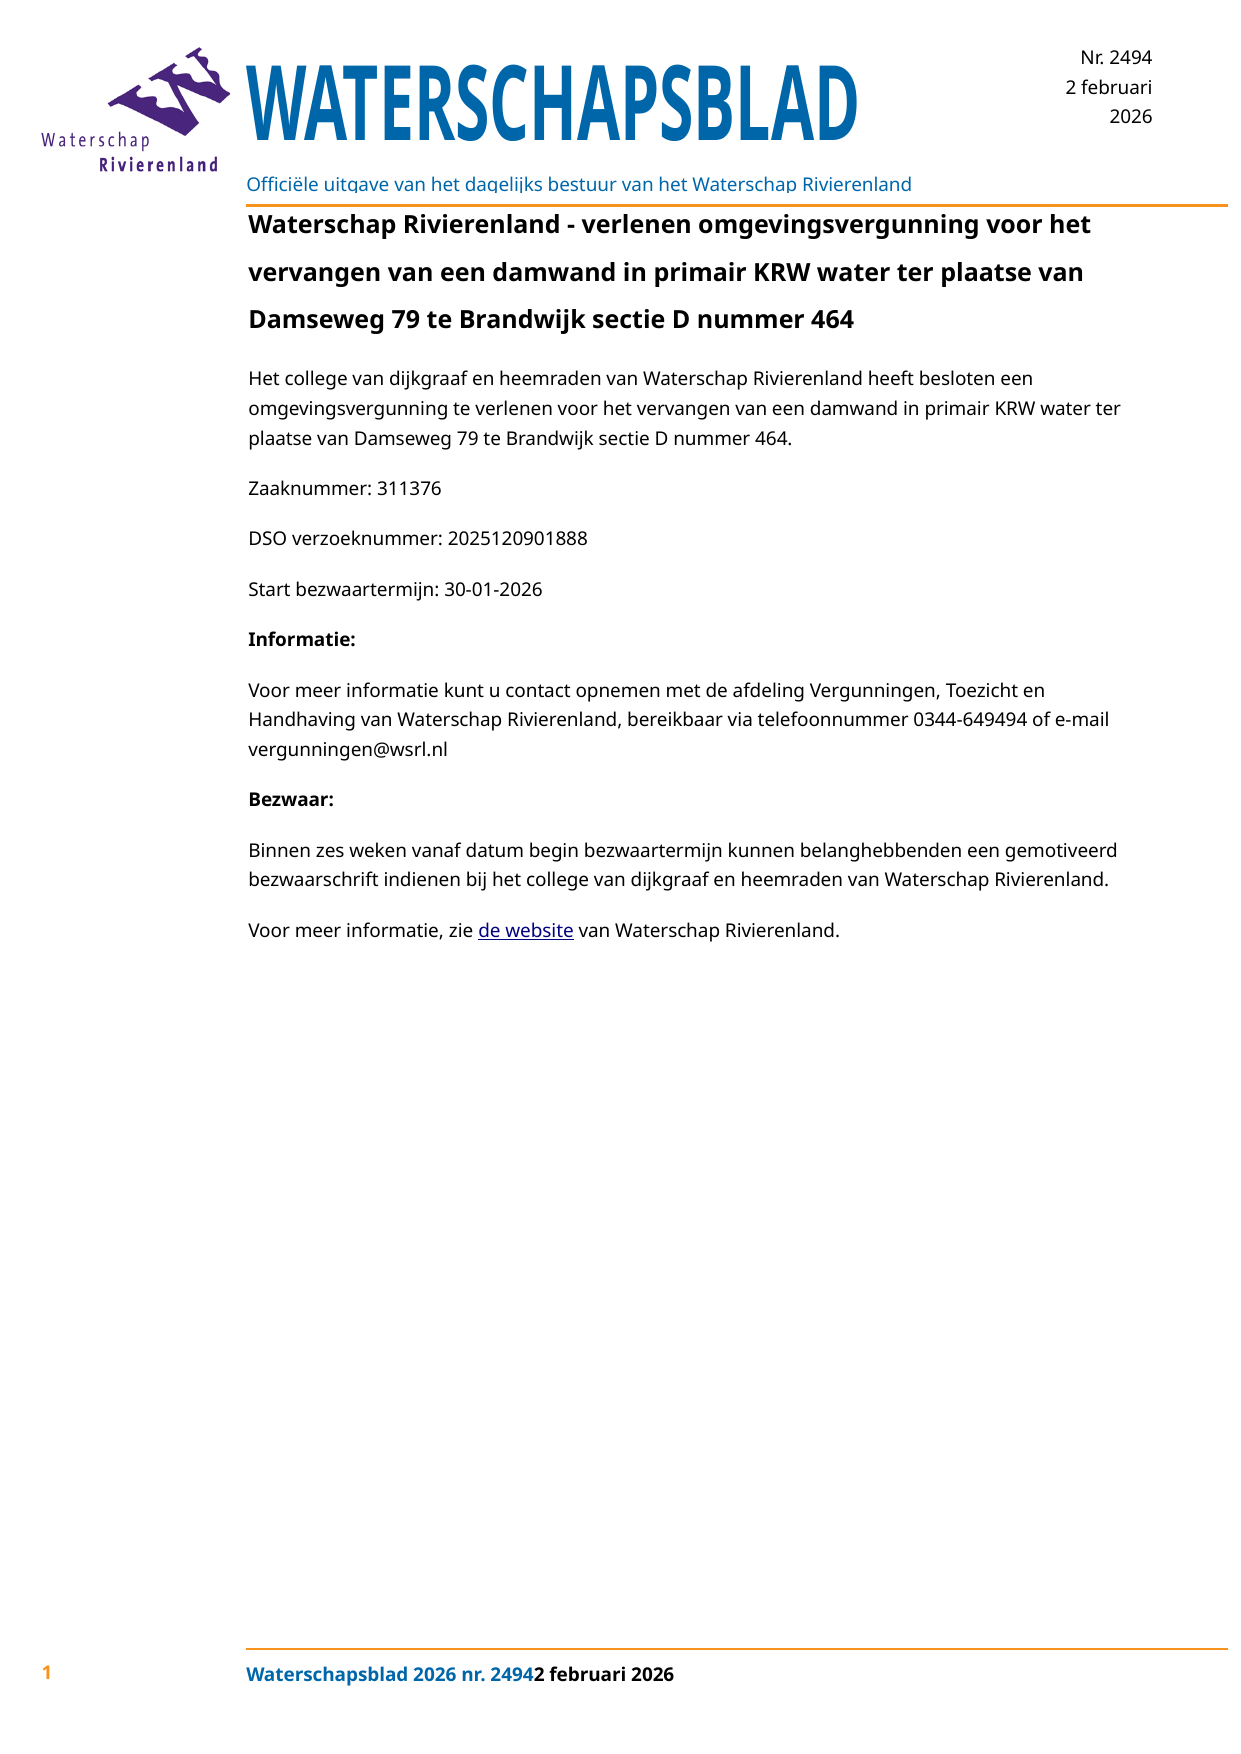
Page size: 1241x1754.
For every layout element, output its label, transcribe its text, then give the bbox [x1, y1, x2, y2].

text Het college van dijkgraaf en heemraden van Waterschap Rivierenland heeft besloten een omgevingsvergunning te verlenen voor het vervangen van een damwand in primair KRW water ter plaatse van Damseweg 79 te Brandwijk sectie D nummer 464. [248, 366, 1152, 450]
picture [41, 47, 231, 172]
text Binnen zes weken vanaf datum begin bezwaartermijn kunnen belanghebbenden een gemotiveerd bezwaarschrift indienen bij het college van dijkgraaf en heemraden van Waterschap Rivierenland. [248, 837, 1152, 892]
text Voor meer informatie, zie de website van Waterschap Rivierenland. [248, 917, 1152, 942]
text Waterschap Rivierenland - verlenen omgevingsvergunning voor het vervangen van een damwand in primair KRW water ter plaatse van Damseweg 79 te Brandwijk sectie D nummer 464 [248, 207, 1152, 336]
text Voor meer informatie kunt u contact opnemen met de afdeling Vergunningen, Toezicht en Handhaving van Waterschap Rivierenland, bereikbaar via telefoonnummer 0344-649494 of e-mail vergunningen@wsrl.nl [248, 677, 1152, 762]
text Bezwaar: [248, 786, 1152, 812]
text Zaaknummer: 311376 [248, 475, 1152, 501]
text Start bezwaartermijn: 30-01-2026 [248, 576, 1152, 602]
text DSO verzoeknummer: 2025120901888 [248, 526, 1152, 551]
text Informatie: [248, 626, 1152, 652]
